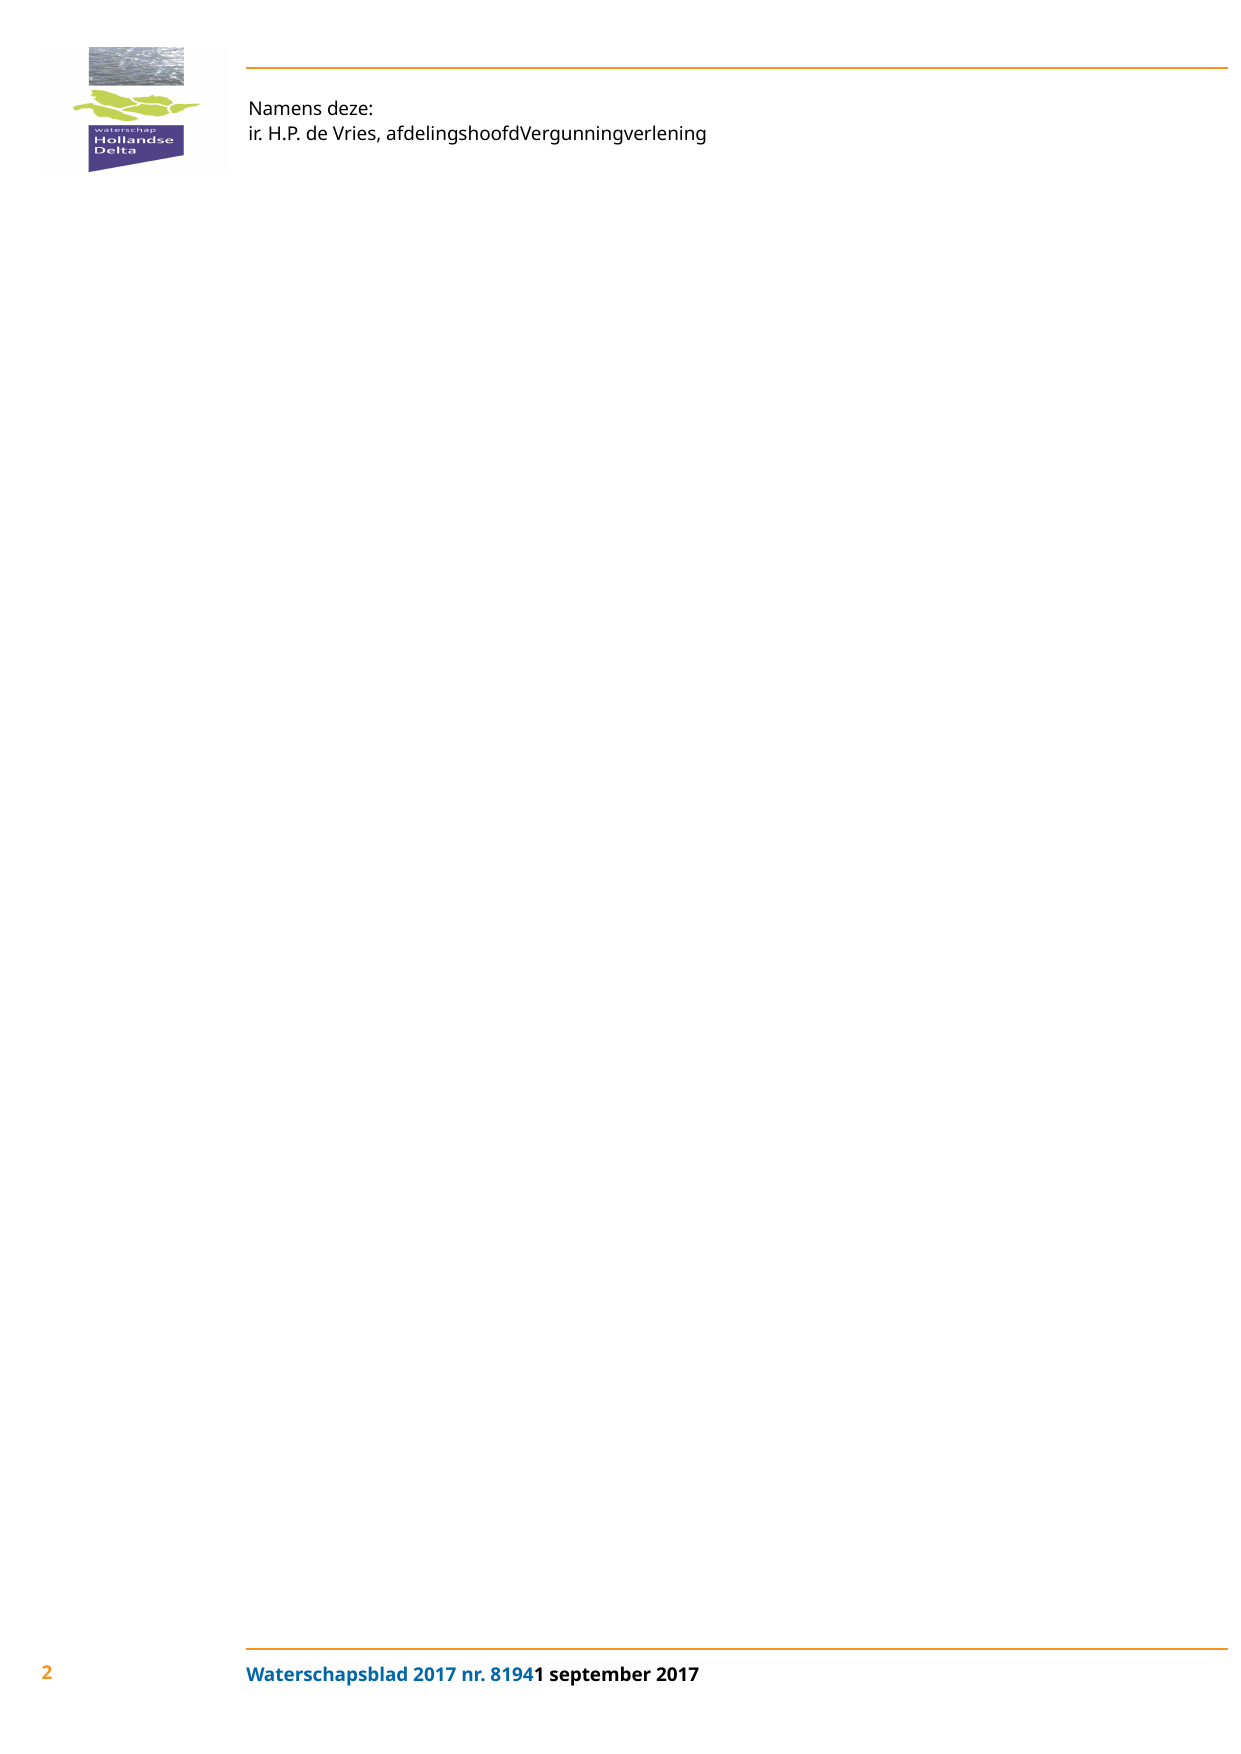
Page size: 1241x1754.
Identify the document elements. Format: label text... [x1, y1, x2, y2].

picture [41, 47, 231, 172]
text ir. H.P. de Vries, afdelingshoofdVergunningverlening [248, 121, 1152, 146]
text Namens deze: [248, 95, 1152, 121]
